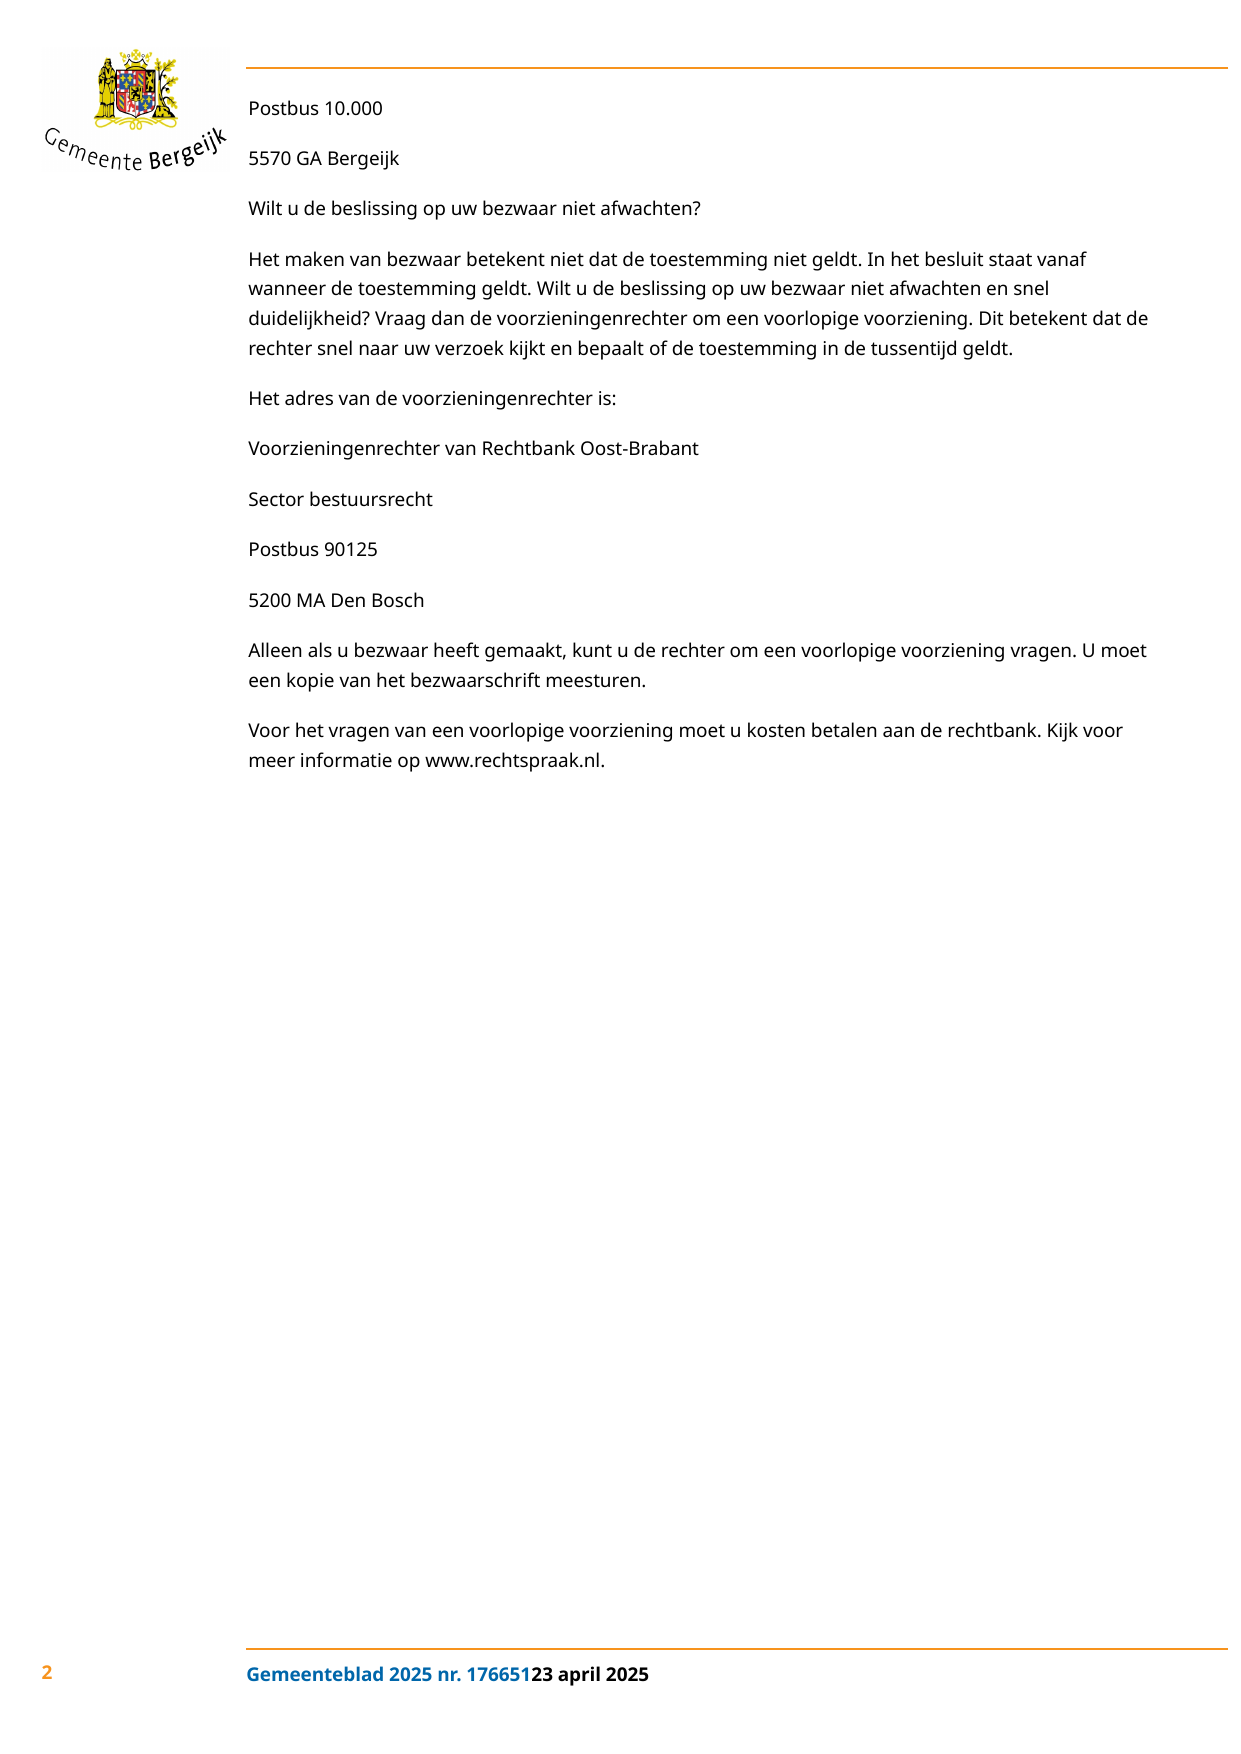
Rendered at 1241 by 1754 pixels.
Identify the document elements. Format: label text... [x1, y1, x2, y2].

text 5570 GA Bergeijk [248, 145, 1152, 171]
text Het adres van de voorzieningenrechter is: [248, 385, 1152, 411]
picture [41, 47, 231, 172]
text Het maken van bezwaar betekent niet dat de toestemming niet geldt. In het besluit staat vanaf wanneer de toestemming geldt. Wilt u de beslissing op uw bezwaar niet afwachten en snel duidelijkheid? Vraag dan de voorzieningenrechter om een voorlopige voorziening. Dit betekent dat de rechter snel naar uw verzoek kijkt en bepaalt of de toestemming in de tussentijd geldt. [248, 246, 1152, 361]
text Postbus 10.000 [248, 95, 1152, 121]
text Postbus 90125 [248, 536, 1152, 562]
text 5200 MA Den Bosch [248, 587, 1152, 613]
text Wilt u de beslissing op uw bezwaar niet afwachten? [248, 196, 1152, 221]
text Voorzieningenrechter van Rechtbank Oost-Brabant [248, 436, 1152, 461]
text Voor het vragen van een voorlopige voorziening moet u kosten betalen aan de rechtbank. Kijk voor meer informatie op www.rechtspraak.nl. [248, 717, 1152, 773]
text Sector bestuursrecht [248, 486, 1152, 512]
text Alleen als u bezwaar heeft gemaakt, kunt u de rechter om een voorlopige voorziening vragen. U moet een kopie van het bezwaarschrift meesturen. [248, 637, 1152, 693]
